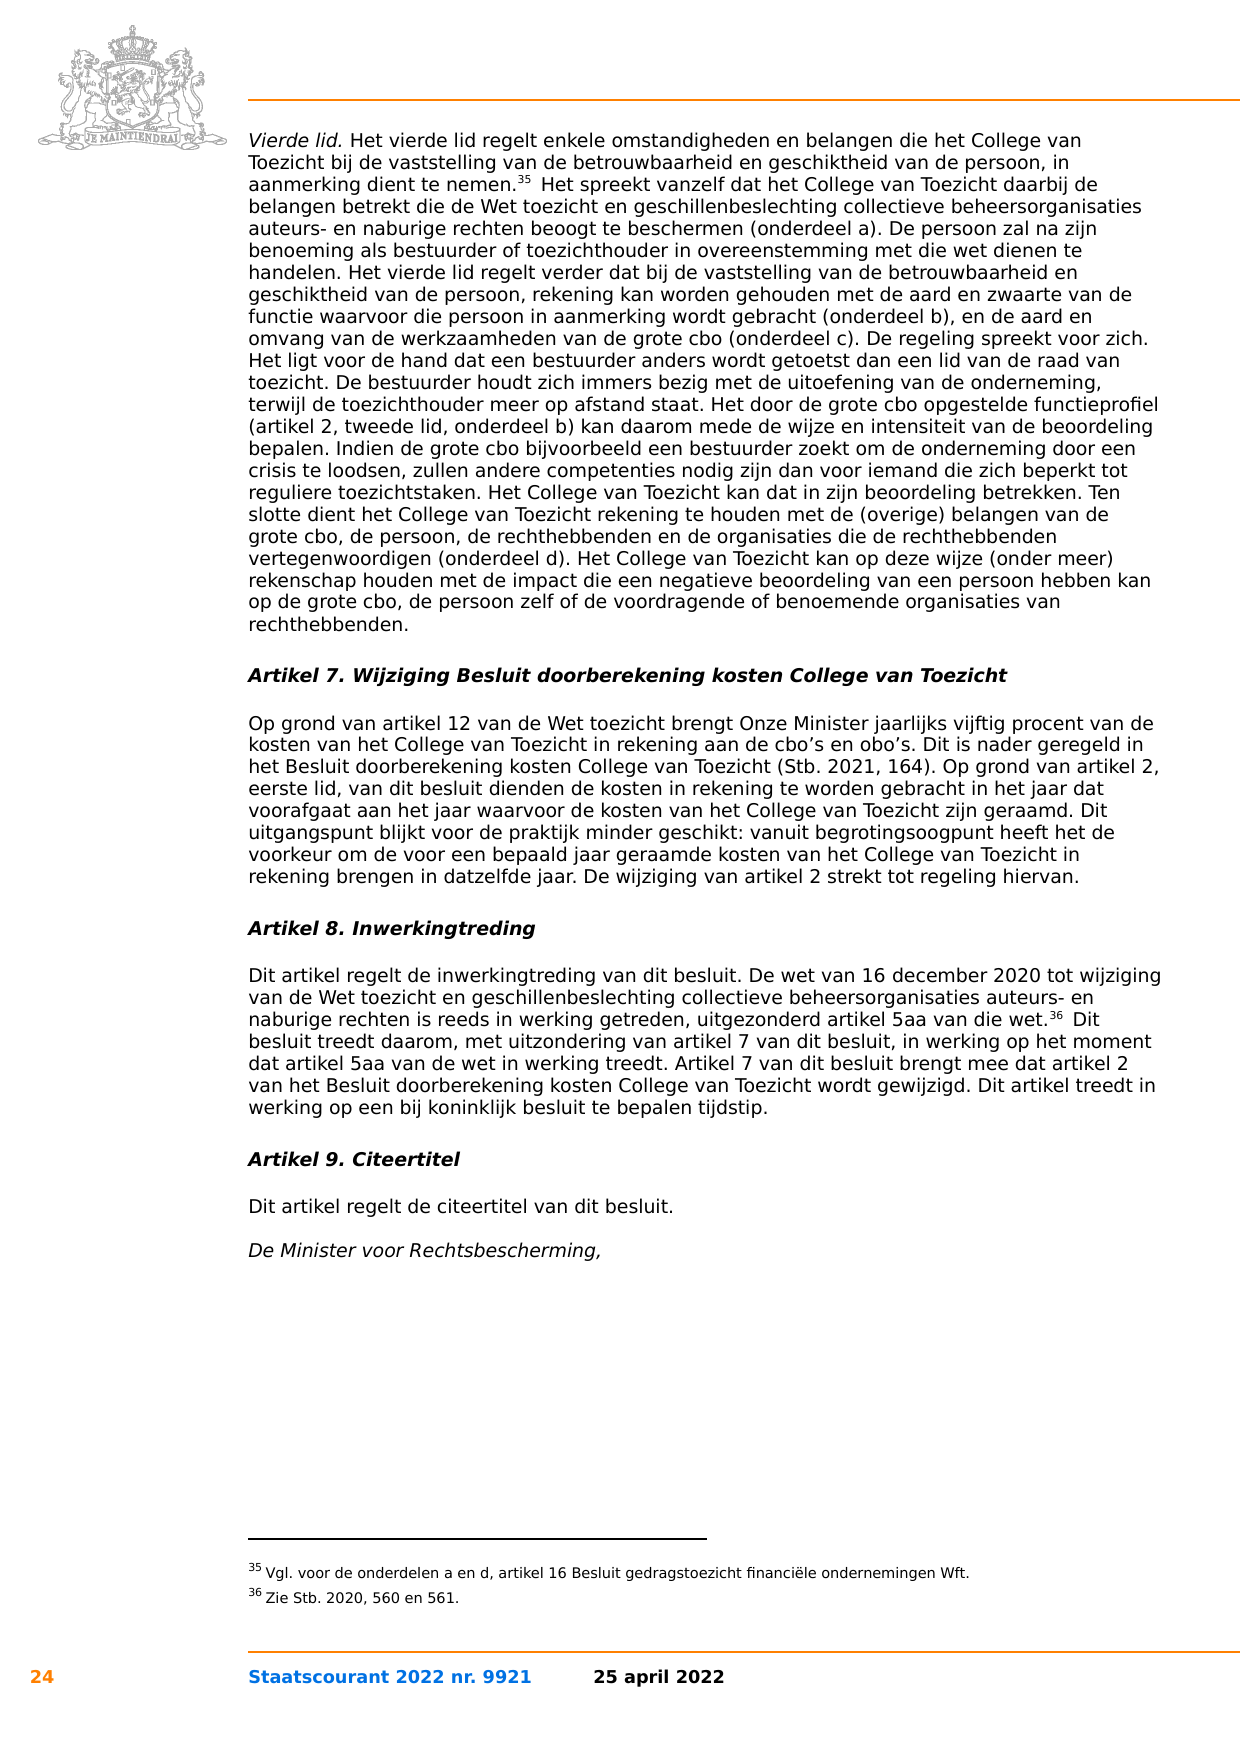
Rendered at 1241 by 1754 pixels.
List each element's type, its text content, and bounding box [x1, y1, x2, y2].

picture [38, 25, 227, 150]
subtitle Artikel 9. Citeertitel [248, 1149, 1163, 1171]
text Op grond van artikel 12 van de Wet toezicht brengt Onze Minister jaarlijks vijftig procent van de kosten van het College van Toezicht in rekening aan de cbo’s en obo’s. Dit is nader geregeld in het Besluit doorberekening kosten College van Toezicht (Stb. 2021, 164). Op grond van artikel 2, eerste lid, van dit besluit dienden de kosten in rekening te worden gebracht in het jaar dat voorafgaat aan het jaar waarvoor de kosten van het College van Toezicht zijn geraamd. Dit uitgangspunt blijkt voor de praktijk minder geschikt: vanuit begrotingsoogpunt heeft het de voorkeur om de voor een bepaald jaar geraamde kosten van het College van Toezicht in rekening brengen in datzelfde jaar. De wijziging van artikel 2 strekt tot regeling hiervan. [248, 712, 1163, 888]
text De Minister voor Rechtsbescherming, [248, 1240, 1163, 1262]
text Zie Stb. 2020, 560 en 561. [248, 1586, 1163, 1608]
subtitle Artikel 8. Inwerkingtreding [248, 918, 1163, 940]
text Vierde lid. Het vierde lid regelt enkele omstandigheden en belangen die het College van Toezicht bij de vaststelling van de betrouwbaarheid en geschiktheid van de persoon, in aanmerking dient te nemen. Het spreekt vanzelf dat het College van Toezicht daarbij de belangen betrekt die de Wet toezicht en geschillenbeslechting collectieve beheersorganisaties auteurs- en naburige rechten beoogt te beschermen (onderdeel a). De persoon zal na zijn benoeming als bestuurder of toezichthouder in overeenstemming met die wet dienen te handelen. Het vierde lid regelt verder dat bij de vaststelling van de betrouwbaarheid en geschiktheid van de persoon, rekening kan worden gehouden met de aard en zwaarte van de functie waarvoor die persoon in aanmerking wordt gebracht (onderdeel b), en de aard en omvang van de werkzaamheden van de grote cbo (onderdeel c). De regeling spreekt voor zich. Het ligt voor de hand dat een bestuurder anders wordt getoetst dan een lid van de raad van toezicht. De bestuurder houdt zich immers bezig met de uitoefening van de onderneming, terwijl de toezichthouder meer op afstand staat. Het door de grote cbo opgestelde functieprofiel (artikel 2, tweede lid, onderdeel b) kan daarom mede de wijze en intensiteit van de beoordeling bepalen. Indien de grote cbo bijvoorbeeld een bestuurder zoekt om de onderneming door een crisis te loodsen, zullen andere competenties nodig zijn dan voor iemand die zich beperkt tot reguliere toezichtstaken. Het College van Toezicht kan dat in zijn beoordeling betrekken. Ten slotte dient het College van Toezicht rekening te houden met de (overige) belangen van de grote cbo, de persoon, de rechthebbenden en de organisaties die de rechthebbenden vertegenwoordigen (onderdeel d). Het College van Toezicht kan op deze wijze (onder meer) rekenschap houden met de impact die een negatieve beoordeling van een persoon hebben kan op de grote cbo, de persoon zelf of de voordragende of benoemende organisaties van rechthebbenden. [248, 130, 1163, 635]
text Dit artikel regelt de inwerkingtreding van dit besluit. De wet van 16 december 2020 tot wijziging van de Wet toezicht en geschillenbeslechting collectieve beheersorganisaties auteurs- en naburige rechten is reeds in werking getreden, uitgezonderd artikel 5aa van die wet. Dit besluit treedt daarom, met uitzondering van artikel 7 van dit besluit, in werking op het moment dat artikel 5aa van de wet in werking treedt. Artikel 7 van dit besluit brengt mee dat artikel 2 van het Besluit doorberekening kosten College van Toezicht wordt gewijzigd. Dit artikel treedt in werking op een bij koninklijk besluit te bepalen tijdstip. [248, 965, 1163, 1119]
text Vgl. voor de onderdelen a en d, artikel 16 Besluit gedragstoezicht financiële ondernemingen Wft. [248, 1561, 1163, 1583]
subtitle Artikel 7. Wijziging Besluit doorberekening kosten College van Toezicht [248, 665, 1163, 687]
text Dit artikel regelt de citeertitel van dit besluit. [248, 1196, 1163, 1218]
